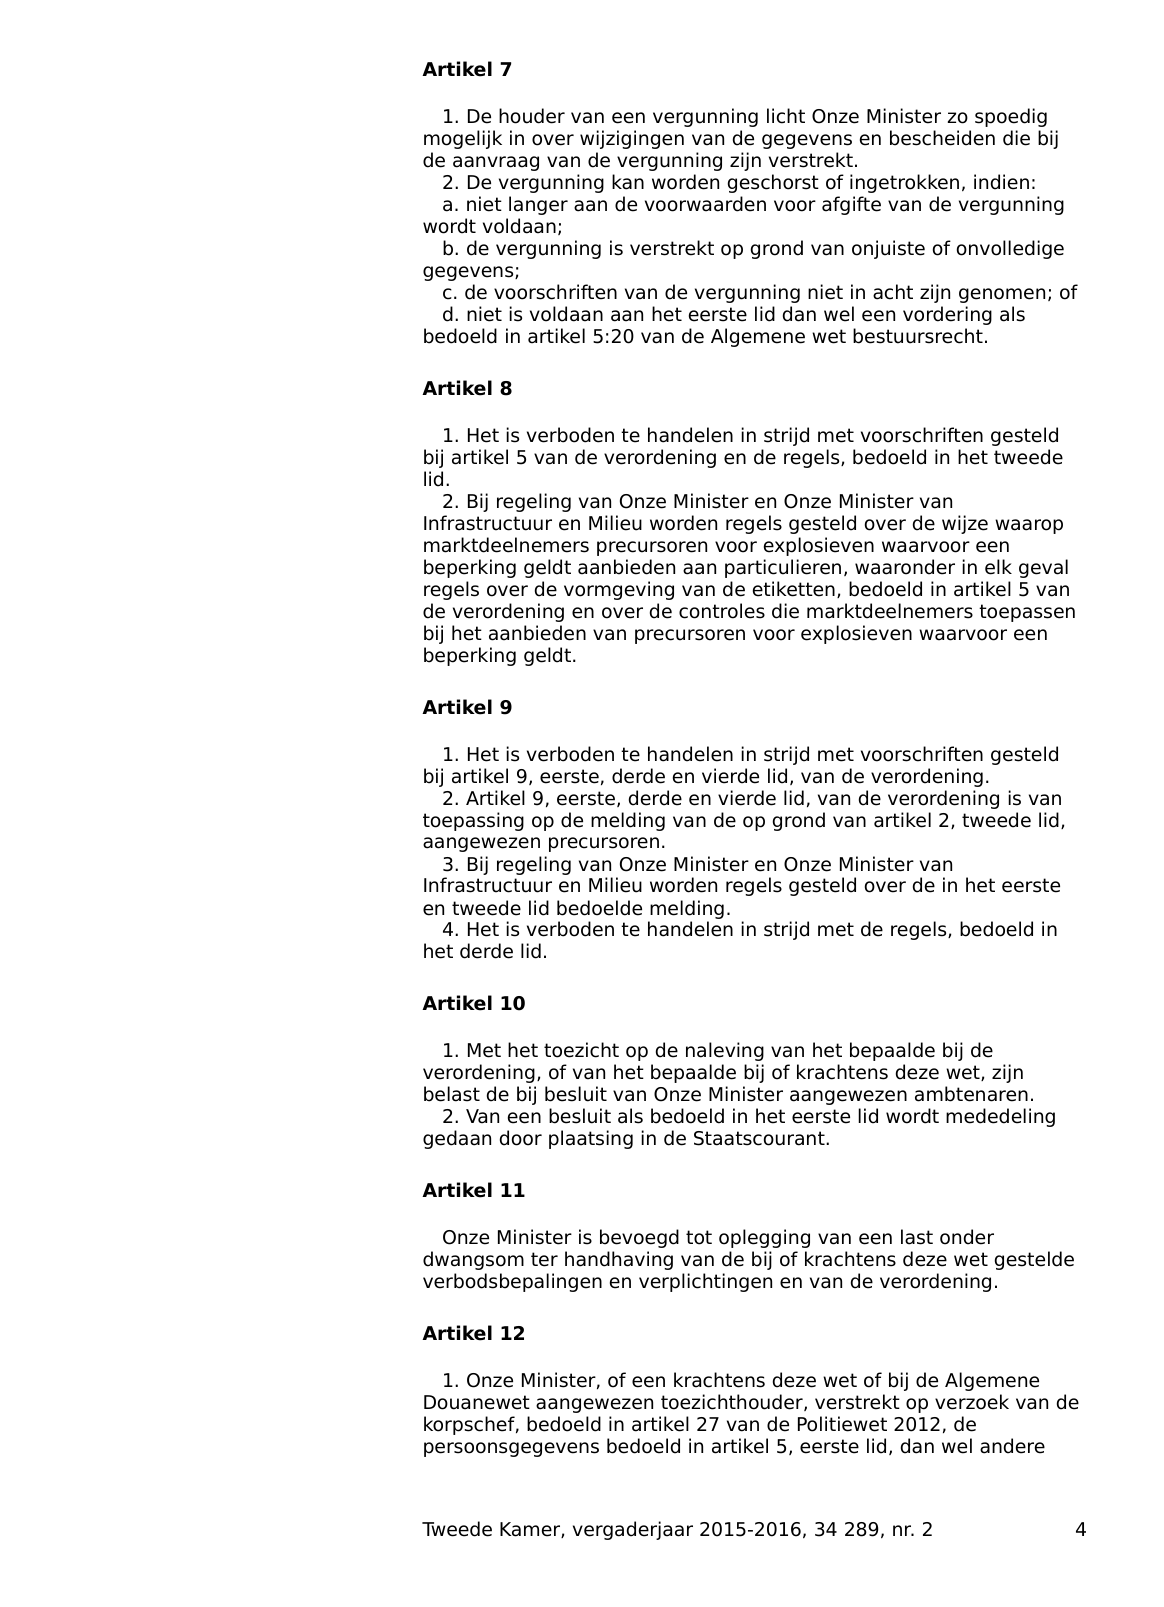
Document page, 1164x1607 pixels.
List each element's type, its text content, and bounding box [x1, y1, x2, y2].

text Onze Minister is bevoegd tot oplegging van een last onder dwangsom ter handhaving van de bij of krachtens deze wet gestelde verbodsbepalingen en verplichtingen en van de verordening. [422, 1227, 1087, 1293]
text 1. Onze Minister, of een krachtens deze wet of bij de Algemene Douanewet aangewezen toezichthouder, verstrekt op verzoek van de korpschef, bedoeld in artikel 27 van de Politiewet 2012, de persoonsgegevens bedoeld in artikel 5, eerste lid, dan wel andere [422, 1370, 1087, 1458]
text 1. Het is verboden te handelen in strijd met voorschriften gesteld bij artikel 5 van de verordening en de regels, bedoeld in het tweede lid. [422, 425, 1087, 491]
subtitle Artikel 12 [422, 1323, 1087, 1345]
subtitle Artikel 8 [422, 378, 1087, 400]
text 2. De vergunning kan worden geschorst of ingetrokken, indien: [422, 172, 1087, 194]
subtitle Artikel 11 [422, 1180, 1087, 1202]
subtitle Artikel 7 [422, 59, 1087, 81]
text 1. De houder van een vergunning licht Onze Minister zo spoedig mogelijk in over wijzigingen van de gegevens en bescheiden die bij de aanvraag van de vergunning zijn verstrekt. [422, 106, 1087, 172]
text 2. Bij regeling van Onze Minister en Onze Minister van Infrastructuur en Milieu worden regels gesteld over de wijze waarop marktdeelnemers precursoren voor explosieven waarvoor een beperking geldt aanbieden aan particulieren, waaronder in elk geval regels over de vormgeving van de etiketten, bedoeld in artikel 5 van de verordening en over de controles die marktdeelnemers toepassen bij het aanbieden van precursoren voor explosieven waarvoor een beperking geldt. [422, 491, 1087, 667]
text a. niet langer aan de voorwaarden voor afgifte van de vergunning wordt voldaan; [422, 194, 1087, 238]
subtitle Artikel 9 [422, 697, 1087, 718]
text d. niet is voldaan aan het eerste lid dan wel een vordering als bedoeld in artikel 5:20 van de Algemene wet bestuursrecht. [422, 304, 1087, 348]
text 2. Artikel 9, eerste, derde en vierde lid, van de verordening is van toepassing op de melding van de op grond van artikel 2, tweede lid, aangewezen precursoren. [422, 787, 1087, 853]
text b. de vergunning is verstrekt op grond van onjuiste of onvolledige gegevens; [422, 238, 1087, 282]
text 4. Het is verboden te handelen in strijd met de regels, bedoeld in het derde lid. [422, 919, 1087, 963]
text 3. Bij regeling van Onze Minister en Onze Minister van Infrastructuur en Milieu worden regels gesteld over de in het eerste en tweede lid bedoelde melding. [422, 853, 1087, 919]
text 2. Van een besluit als bedoeld in het eerste lid wordt mededeling gedaan door plaatsing in de Staatscourant. [422, 1106, 1087, 1150]
text 1. Met het toezicht op de naleving van het bepaalde bij de verordening, of van het bepaalde bij of krachtens deze wet, zijn belast de bij besluit van Onze Minister aangewezen ambtenaren. [422, 1040, 1087, 1106]
text c. de voorschriften van de vergunning niet in acht zijn genomen; of [422, 282, 1087, 304]
subtitle Artikel 10 [422, 993, 1087, 1015]
text 1. Het is verboden te handelen in strijd met voorschriften gesteld bij artikel 9, eerste, derde en vierde lid, van de verordening. [422, 743, 1087, 787]
